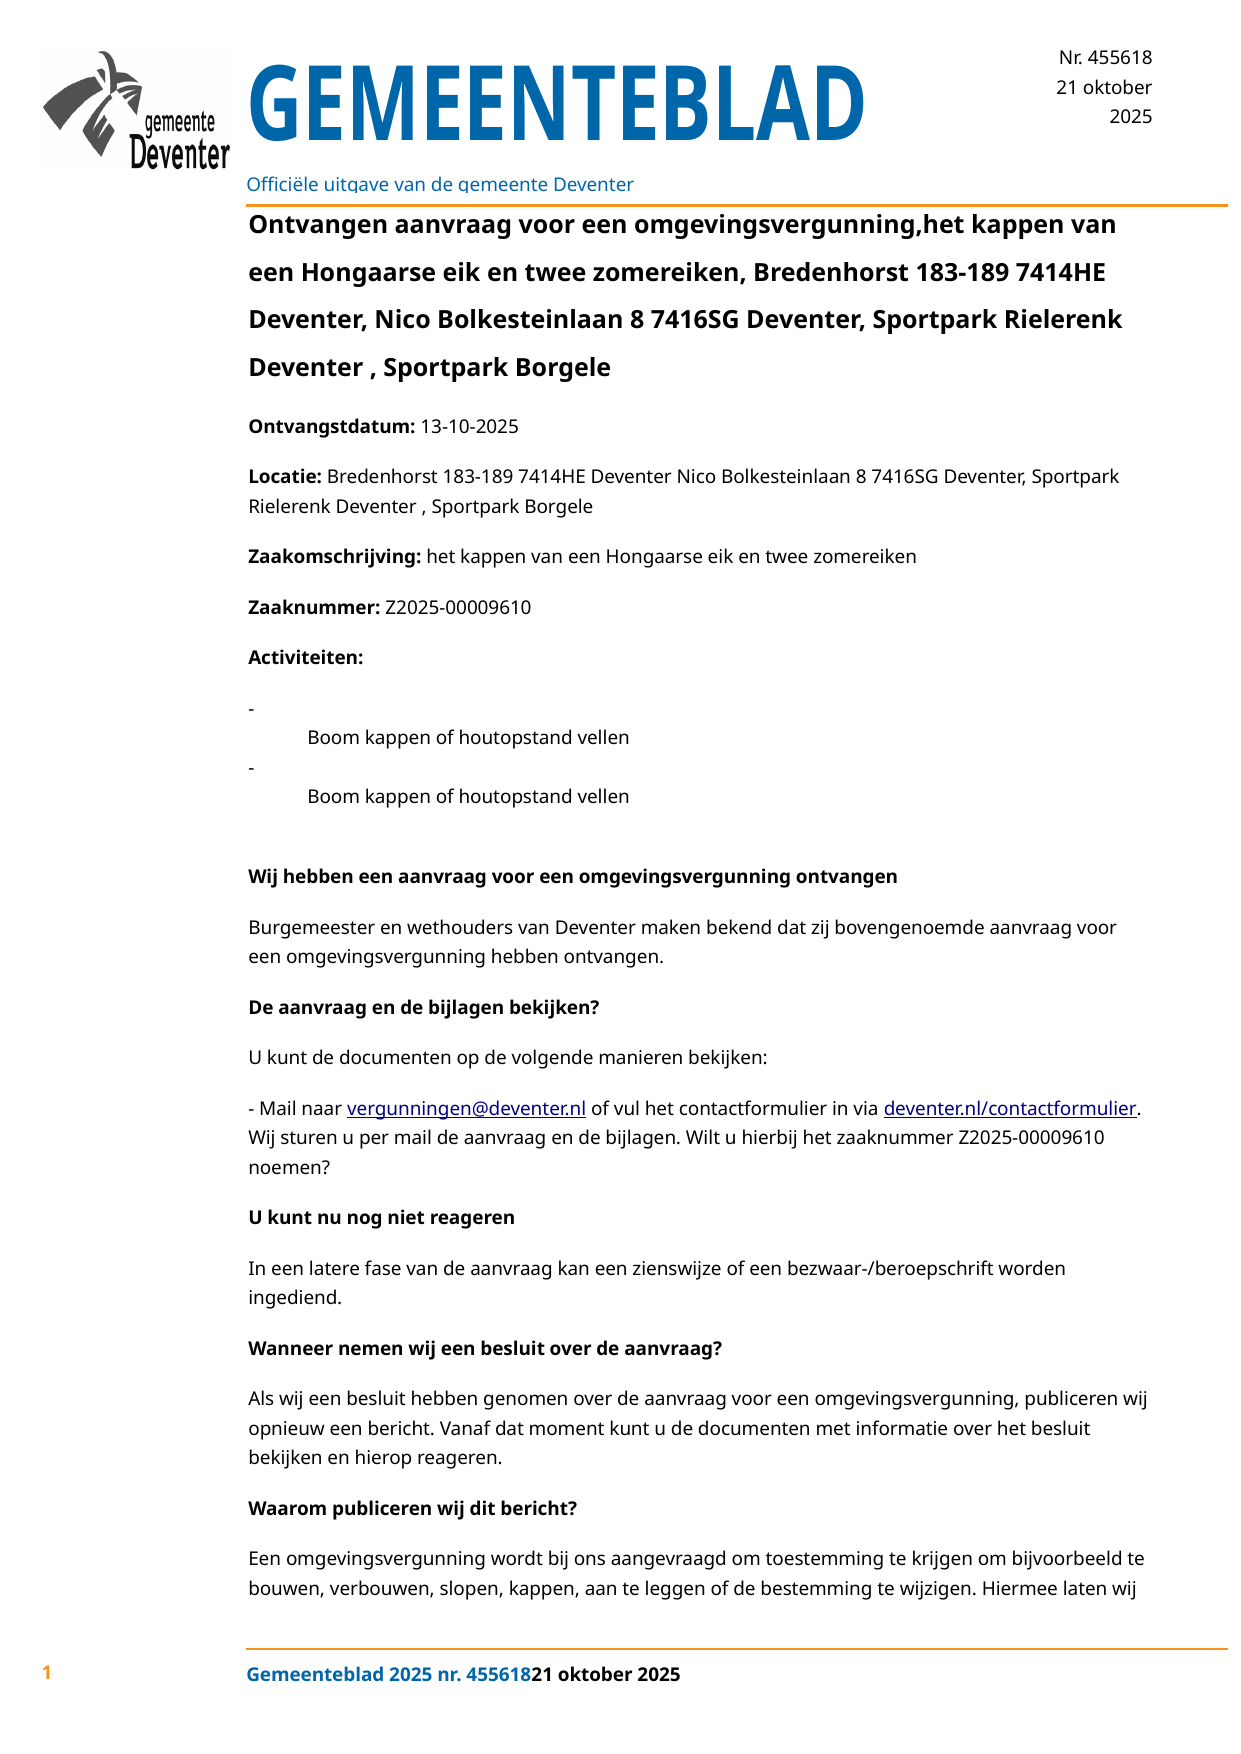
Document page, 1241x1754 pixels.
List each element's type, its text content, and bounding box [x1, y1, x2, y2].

text - Mail naar vergunningen@deventer.nl of vul het contactformulier in via deventer.nl/contactformulier. Wij sturen u per mail de aanvraag en de bijlagen. Wilt u hierbij het zaaknummer Z2025-00009610 noemen? [248, 1095, 1152, 1180]
text In een latere fase van de aanvraag kan een zienswijze of een bezwaar-/beroepschrift worden ingediend. [248, 1255, 1152, 1310]
text Activiteiten: [248, 644, 1152, 670]
list Boom kappen of houtopstand vellen [248, 724, 1152, 750]
text Wij hebben een aanvraag voor een omgevingsvergunning ontvangen [248, 863, 1152, 889]
text U kunt de documenten op de volgende manieren bekijken: [248, 1044, 1152, 1070]
text Zaakomschrijving: het kappen van een Hongaarse eik en twee zomereiken [248, 543, 1152, 569]
text Een omgevingsvergunning wordt bij ons aangevraagd om toestemming te krijgen om bijvoorbeeld te bouwen, verbouwen, slopen, kappen, aan te leggen of de bestemming te wijzigen. Hiermee laten wij [248, 1545, 1152, 1601]
list Boom kappen of houtopstand vellen [248, 783, 1152, 809]
text Wanneer nemen wij een besluit over de aanvraag? [248, 1335, 1152, 1361]
text Als wij een besluit hebben genomen over de aanvraag voor een omgevingsvergunning, publiceren wij opnieuw een bericht. Vanaf dat moment kunt u de documenten met informatie over het besluit bekijken en hierop reageren. [248, 1385, 1152, 1470]
text Ontvangstdatum: 13-10-2025 [248, 413, 1152, 439]
text De aanvraag en de bijlagen bekijken? [248, 994, 1152, 1020]
text Zaaknummer: Z2025-00009610 [248, 594, 1152, 620]
text Locatie: Bredenhorst 183-189 7414HE Deventer Nico Bolkesteinlaan 8 7416SG Deventer, Sportpark Rielerenk Deventer , Sportpark Borgele [248, 463, 1152, 519]
picture [41, 47, 231, 172]
text Waarom publiceren wij dit bericht? [248, 1495, 1152, 1521]
text Burgemeester en wethouders van Deventer maken bekend dat zij bovengenoemde aanvraag voor een omgevingsvergunning hebben ontvangen. [248, 914, 1152, 969]
text U kunt nu nog niet reageren [248, 1204, 1152, 1230]
text Ontvangen aanvraag voor een omgevingsvergunning,het kappen van een Hongaarse eik en twee zomereiken, Bredenhorst 183-189 7414HE Deventer, Nico Bolkesteinlaan 8 7416SG Deventer, Sportpark Rielerenk Deventer , Sportpark Borgele [248, 207, 1152, 384]
